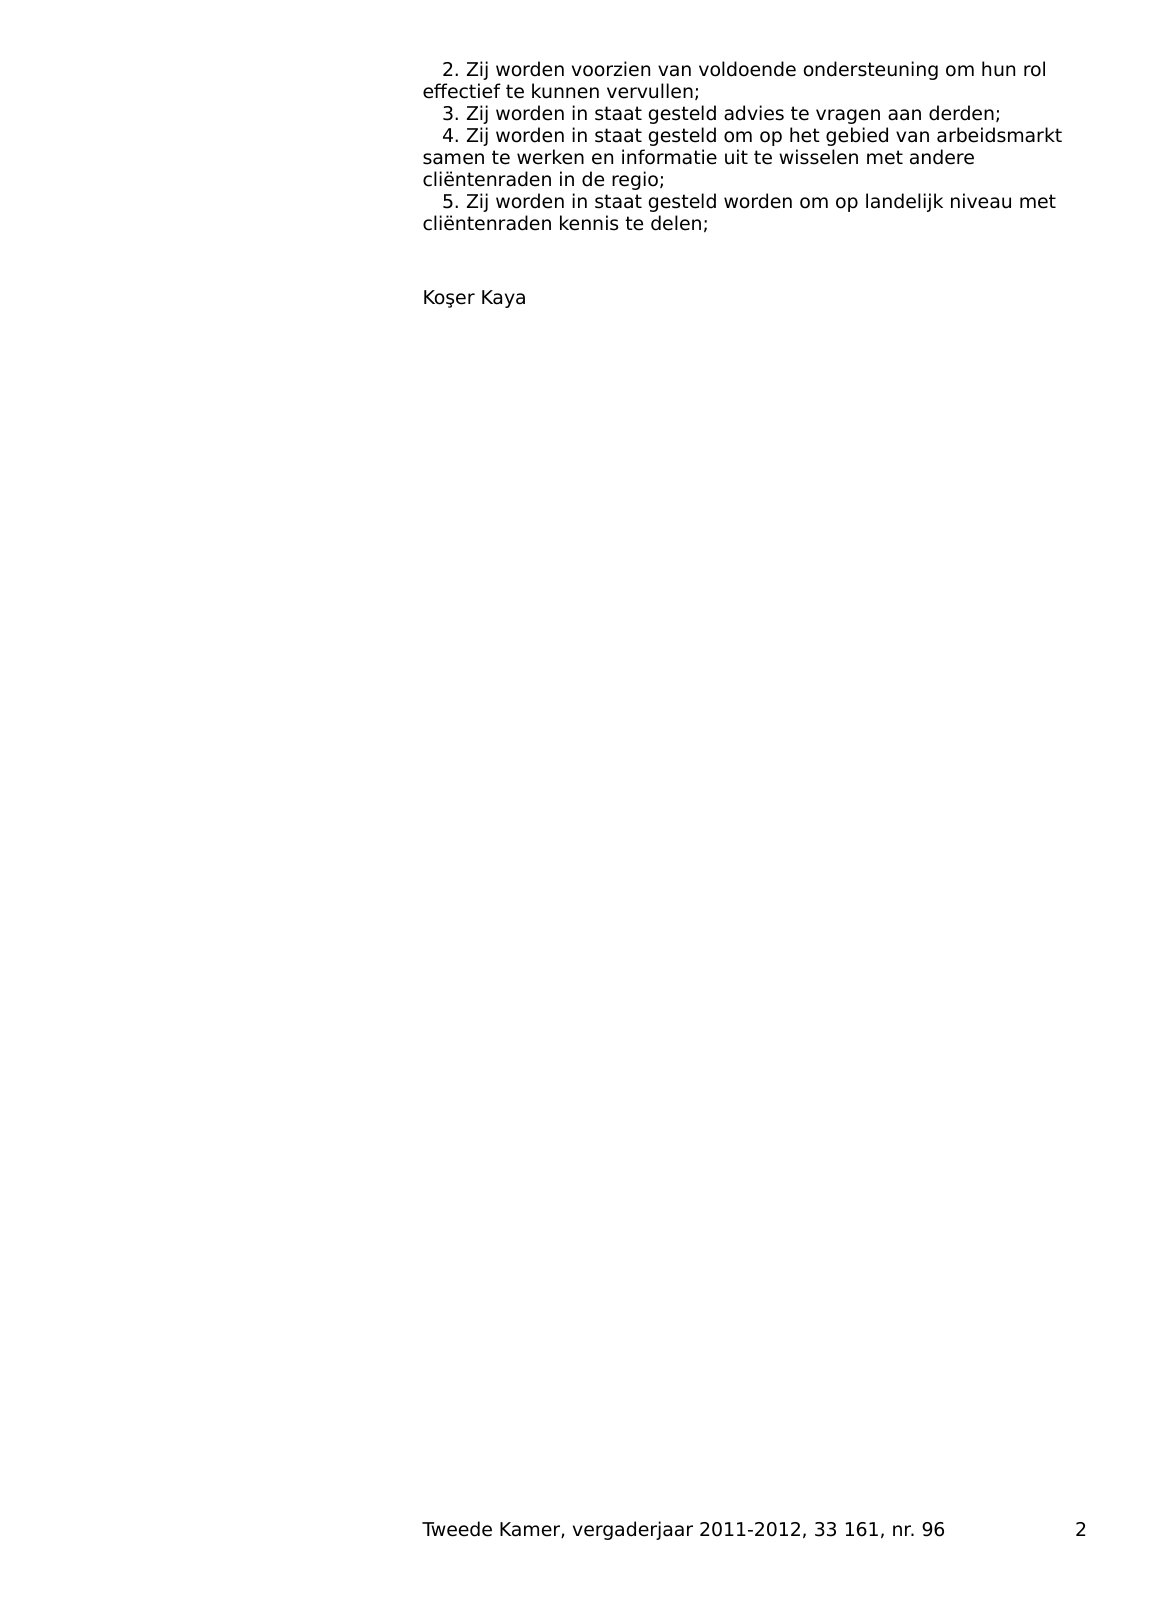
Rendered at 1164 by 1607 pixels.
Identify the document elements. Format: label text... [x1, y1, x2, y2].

text 2. Zij worden voorzien van voldoende ondersteuning om hun rol effectief te kunnen vervullen; [422, 59, 1087, 103]
text 3. Zij worden in staat gesteld advies te vragen aan derden; [422, 103, 1087, 125]
text 4. Zij worden in staat gesteld om op het gebied van arbeidsmarkt samen te werken en informatie uit te wisselen met andere cliëntenraden in de regio; [422, 125, 1087, 191]
text 5. Zij worden in staat gesteld worden om op landelijk niveau met cliëntenraden kennis te delen; [422, 191, 1087, 235]
text Koşer Kaya [422, 265, 1087, 309]
